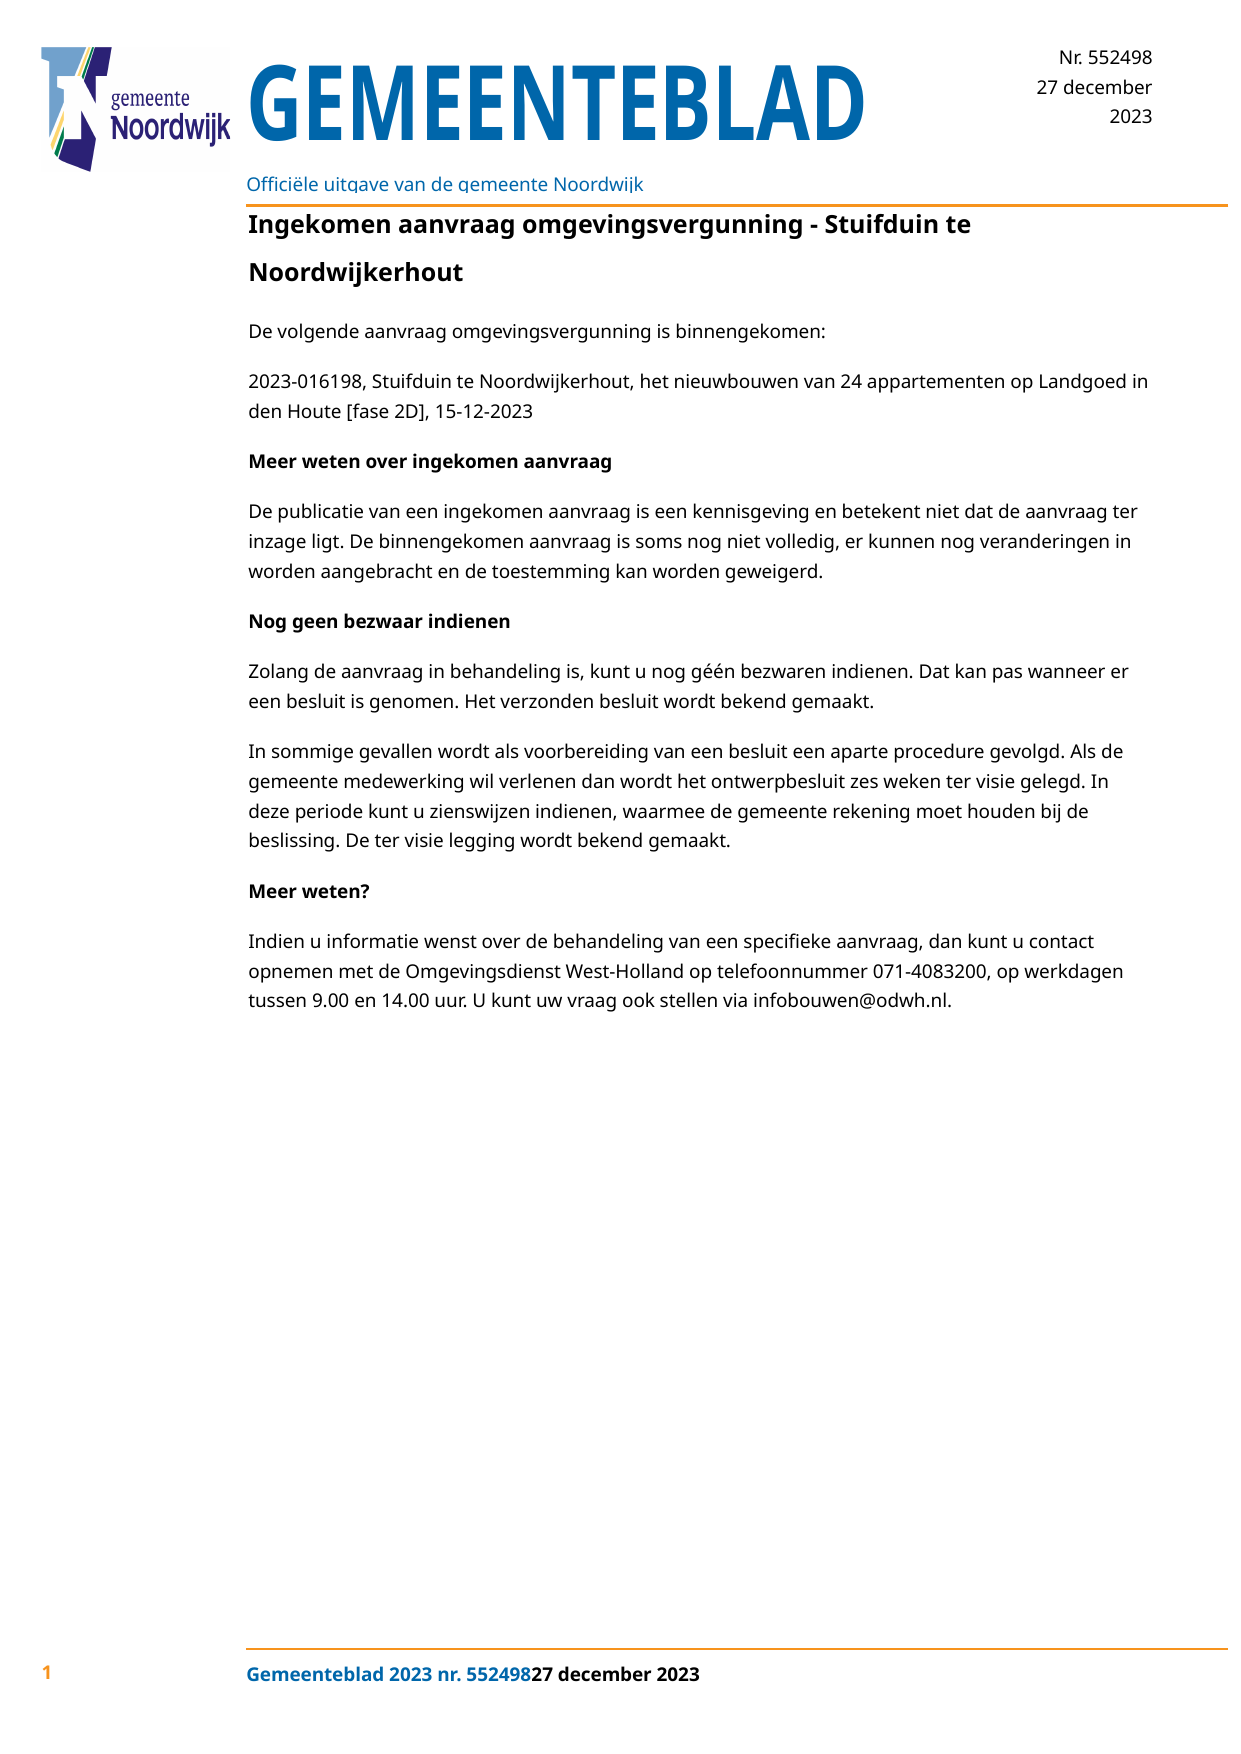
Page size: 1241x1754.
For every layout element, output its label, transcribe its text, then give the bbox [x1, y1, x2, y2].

text Ingekomen aanvraag omgevingsvergunning - Stuifduin te Noordwijkerhout [248, 207, 1152, 288]
text Nog geen bezwaar indienen [248, 608, 1152, 634]
text De volgende aanvraag omgevingsvergunning is binnengekomen: [248, 318, 1152, 344]
text Indien u informatie wenst over de behandeling van een specifieke aanvraag, dan kunt u contact opnemen met de Omgevingsdienst West-Holland op telefoonnummer 071-4083200, op werkdagen tussen 9.00 en 14.00 uur. U kunt uw vraag ook stellen via infobouwen@odwh.nl. [248, 928, 1152, 1013]
text Meer weten? [248, 878, 1152, 904]
text Zolang de aanvraag in behandeling is, kunt u nog géén bezwaren indienen. Dat kan pas wanneer er een besluit is genomen. Het verzonden besluit wordt bekend gemaakt. [248, 659, 1152, 714]
text 2023-016198, Stuifduin te Noordwijkerhout, het nieuwbouwen van 24 appartementen op Landgoed in den Houte [fase 2D], 15-12-2023 [248, 368, 1152, 424]
text In sommige gevallen wordt als voorbereiding van een besluit een aparte procedure gevolgd. Als de gemeente medewerking wil verlenen dan wordt het ontwerpbesluit zes weken ter visie gelegd. In deze periode kunt u zienswijzen indienen, waarmee de gemeente rekening moet houden bij de beslissing. De ter visie legging wordt bekend gemaakt. [248, 739, 1152, 853]
text De publicatie van een ingekomen aanvraag is een kennisgeving en betekent niet dat de aanvraag ter inzage ligt. De binnengekomen aanvraag is soms nog niet volledig, er kunnen nog veranderingen in worden aangebracht en de toestemming kan worden geweigerd. [248, 499, 1152, 584]
text Meer weten over ingekomen aanvraag [248, 448, 1152, 474]
picture [41, 47, 231, 172]
